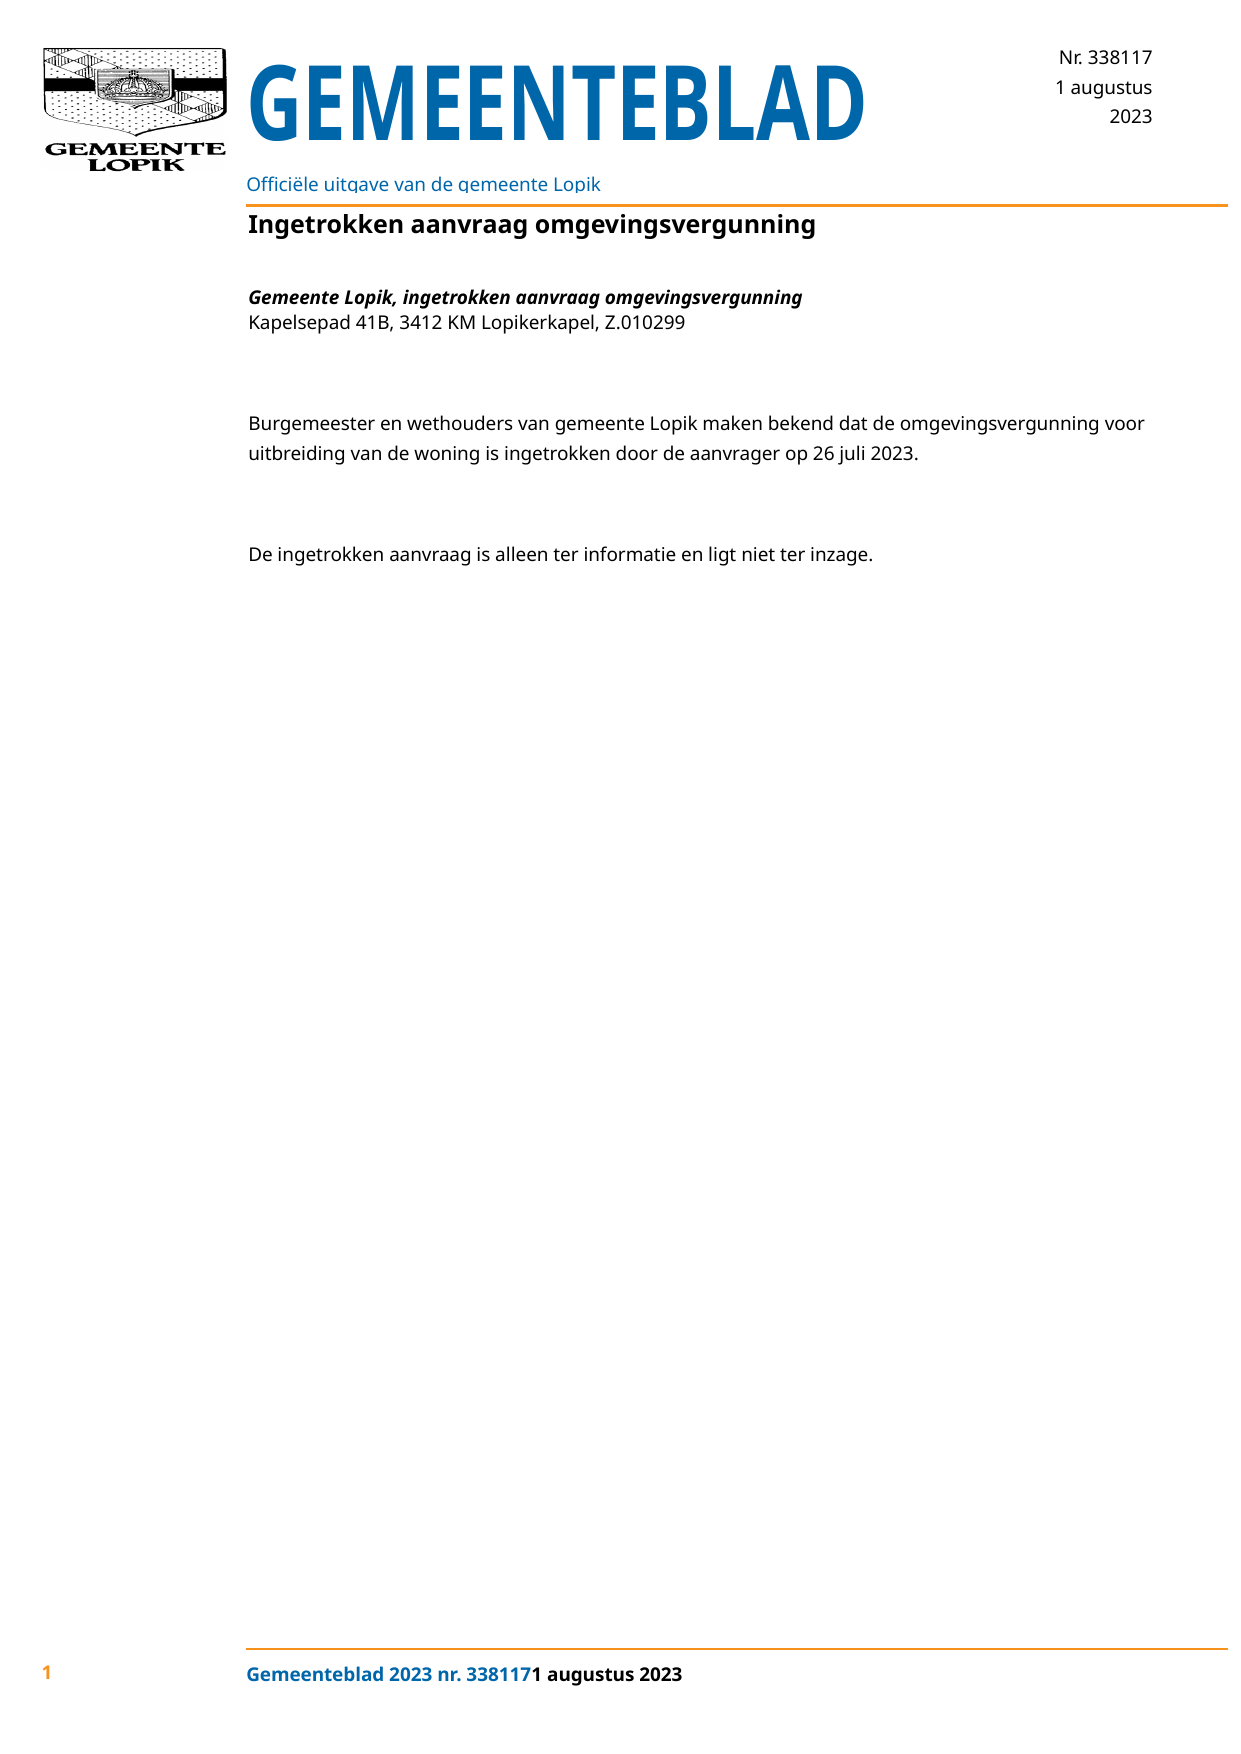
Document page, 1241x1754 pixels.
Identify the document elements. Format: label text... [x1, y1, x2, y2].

text Burgemeester en wethouders van gemeente Lopik maken bekend dat de omgevingsvergunning voor uitbreiding van de woning is ingetrokken door de aanvrager op 26 juli 2023. [248, 410, 1152, 466]
picture [41, 47, 231, 172]
text Gemeente Lopik, ingetrokken aanvraag omgevingsvergunning [248, 284, 1152, 309]
text De ingetrokken aanvraag is alleen ter informatie en ligt niet ter inzage. [248, 541, 1152, 567]
text Ingetrokken aanvraag omgevingsvergunning [248, 207, 1152, 241]
text Kapelsepad 41B, 3412 KM Lopikerkapel, Z.010299 [248, 309, 1152, 335]
